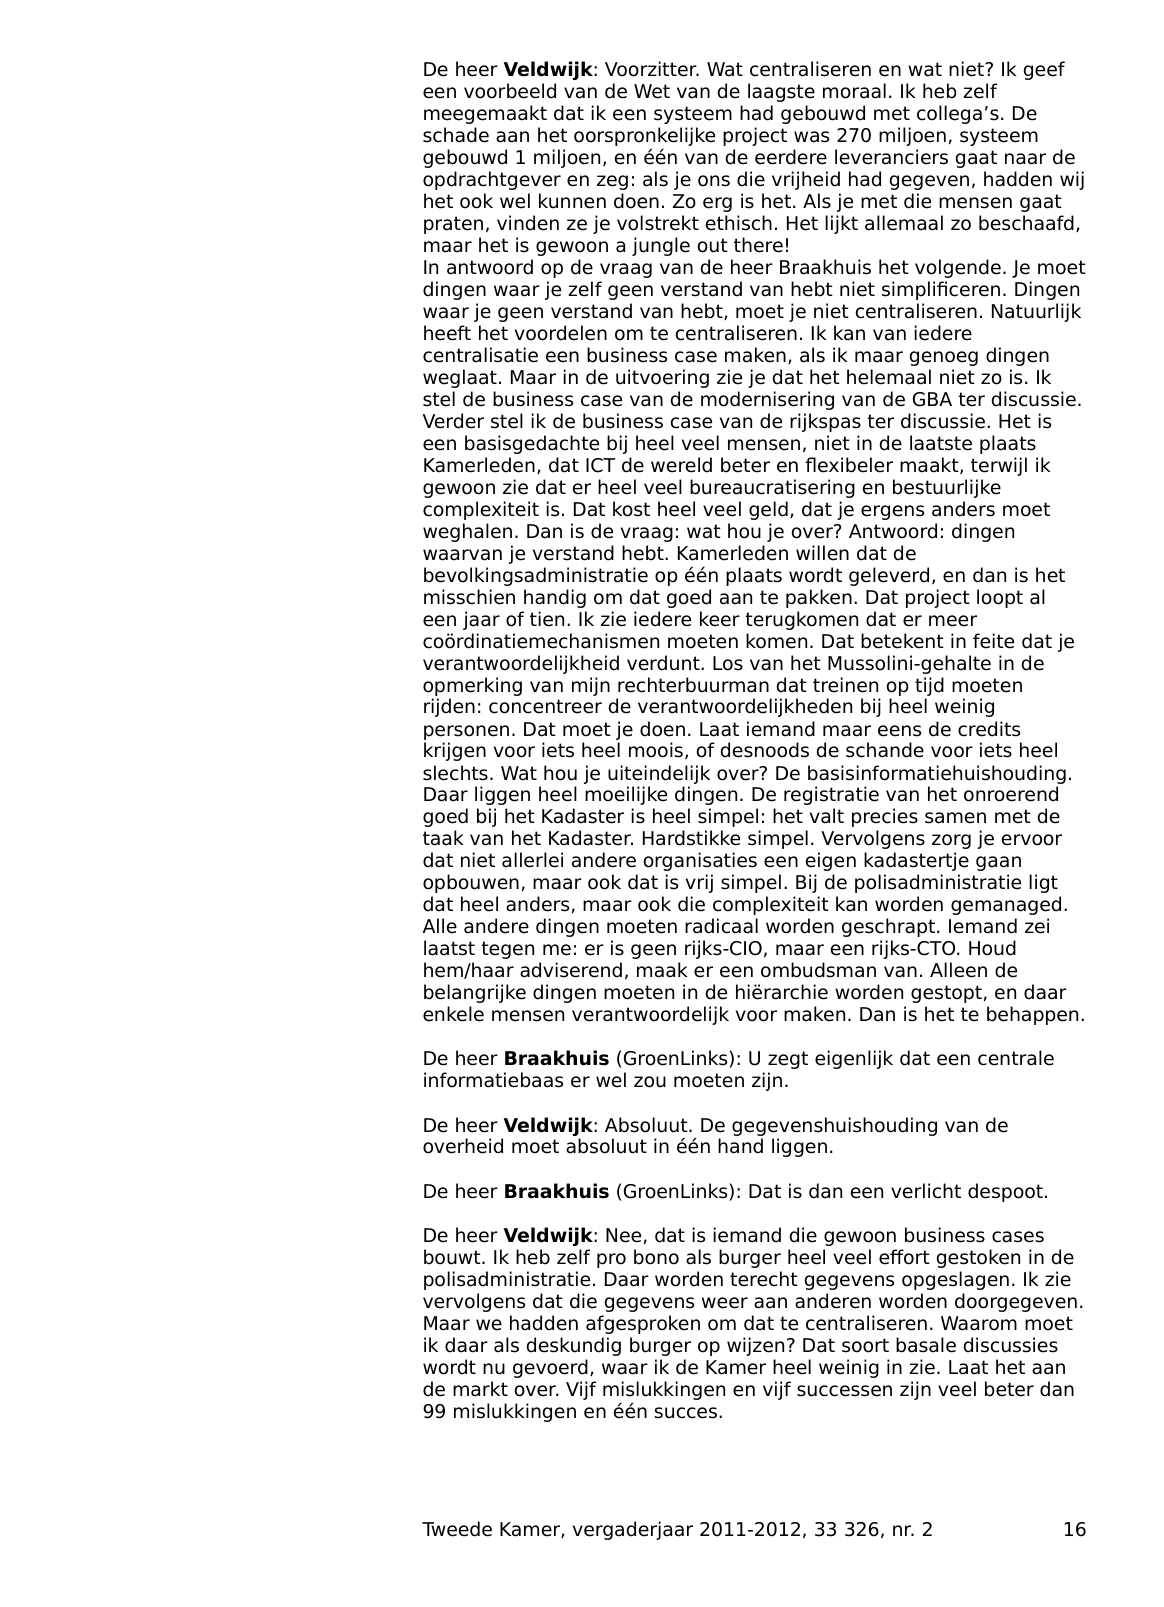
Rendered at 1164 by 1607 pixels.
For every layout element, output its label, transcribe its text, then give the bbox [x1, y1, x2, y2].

text De heer Braakhuis (GroenLinks): Dat is dan een verlicht despoot. [422, 1181, 1087, 1203]
text De heer Veldwijk: Nee, dat is iemand die gewoon business cases bouwt. Ik heb zelf pro bono als burger heel veel effort gestoken in de polisadministratie. Daar worden terecht gegevens opgeslagen. Ik zie vervolgens dat die gegevens weer aan anderen worden doorgegeven. Maar we hadden afgesproken om dat te centraliseren. Waarom moet ik daar als deskundig burger op wijzen? Dat soort basale discussies wordt nu gevoerd, waar ik de Kamer heel weinig in zie. Laat het aan de markt over. Vijf mislukkingen en vijf successen zijn veel beter dan 99 mislukkingen en één succes. [422, 1225, 1087, 1423]
text De heer Veldwijk: Absoluut. De gegevenshuishouding van de overheid moet absoluut in één hand liggen. [422, 1114, 1087, 1158]
text De heer Veldwijk: Voorzitter. Wat centraliseren en wat niet? Ik geef een voorbeeld van de Wet van de laagste moraal. Ik heb zelf meegemaakt dat ik een systeem had gebouwd met collega’s. De schade aan het oorspronkelijke project was 270 miljoen, systeem gebouwd 1 miljoen, en één van de eerdere leveranciers gaat naar de opdrachtgever en zeg: als je ons die vrijheid had gegeven, hadden wij het ook wel kunnen doen. Zo erg is het. Als je met die mensen gaat praten, vinden ze je volstrekt ethisch. Het lijkt allemaal zo beschaafd, maar het is gewoon a jungle out there! [422, 59, 1087, 257]
text De heer Braakhuis (GroenLinks): U zegt eigenlijk dat een centrale informatiebaas er wel zou moeten zijn. [422, 1048, 1087, 1092]
text In antwoord op de vraag van de heer Braakhuis het volgende. Je moet dingen waar je zelf geen verstand van hebt niet simplificeren. Dingen waar je geen verstand van hebt, moet je niet centraliseren. Natuurlijk heeft het voordelen om te centraliseren. Ik kan van iedere centralisatie een business case maken, als ik maar genoeg dingen weglaat. Maar in de uitvoering zie je dat het helemaal niet zo is. Ik stel de business case van de modernisering van de GBA ter discussie. Verder stel ik de business case van de rijkspas ter discussie. Het is een basisgedachte bij heel veel mensen, niet in de laatste plaats Kamerleden, dat ICT de wereld beter en flexibeler maakt, terwijl ik gewoon zie dat er heel veel bureaucratisering en bestuurlijke complexiteit is. Dat kost heel veel geld, dat je ergens anders moet weghalen. Dan is de vraag: wat hou je over? Antwoord: dingen waarvan je verstand hebt. Kamerleden willen dat de bevolkingsadministratie op één plaats wordt geleverd, en dan is het misschien handig om dat goed aan te pakken. Dat project loopt al een jaar of tien. Ik zie iedere keer terugkomen dat er meer coördinatiemechanismen moeten komen. Dat betekent in feite dat je verantwoordelijkheid verdunt. Los van het Mussolini-gehalte in de opmerking van mijn rechterbuurman dat treinen op tijd moeten rijden: concentreer de verantwoordelijkheden bij heel weinig personen. Dat moet je doen. Laat iemand maar eens de credits krijgen voor iets heel moois, of desnoods de schande voor iets heel slechts. Wat hou je uiteindelijk over? De basisinformatiehuishouding. Daar liggen heel moeilijke dingen. De registratie van het onroerend goed bij het Kadaster is heel simpel: het valt precies samen met de taak van het Kadaster. Hardstikke simpel. Vervolgens zorg je ervoor dat niet allerlei andere organisaties een eigen kadastertje gaan opbouwen, maar ook dat is vrij simpel. Bij de polisadministratie ligt dat heel anders, maar ook die complexiteit kan worden gemanaged. Alle andere dingen moeten radicaal worden geschrapt. Iemand zei laatst tegen me: er is geen rijks-CIO, maar een rijks-CTO. Houd hem/haar adviserend, maak er een ombudsman van. Alleen de belangrijke dingen moeten in de hiërarchie worden gestopt, en daar enkele mensen verantwoordelijk voor maken. Dan is het te behappen. [422, 257, 1087, 1026]
